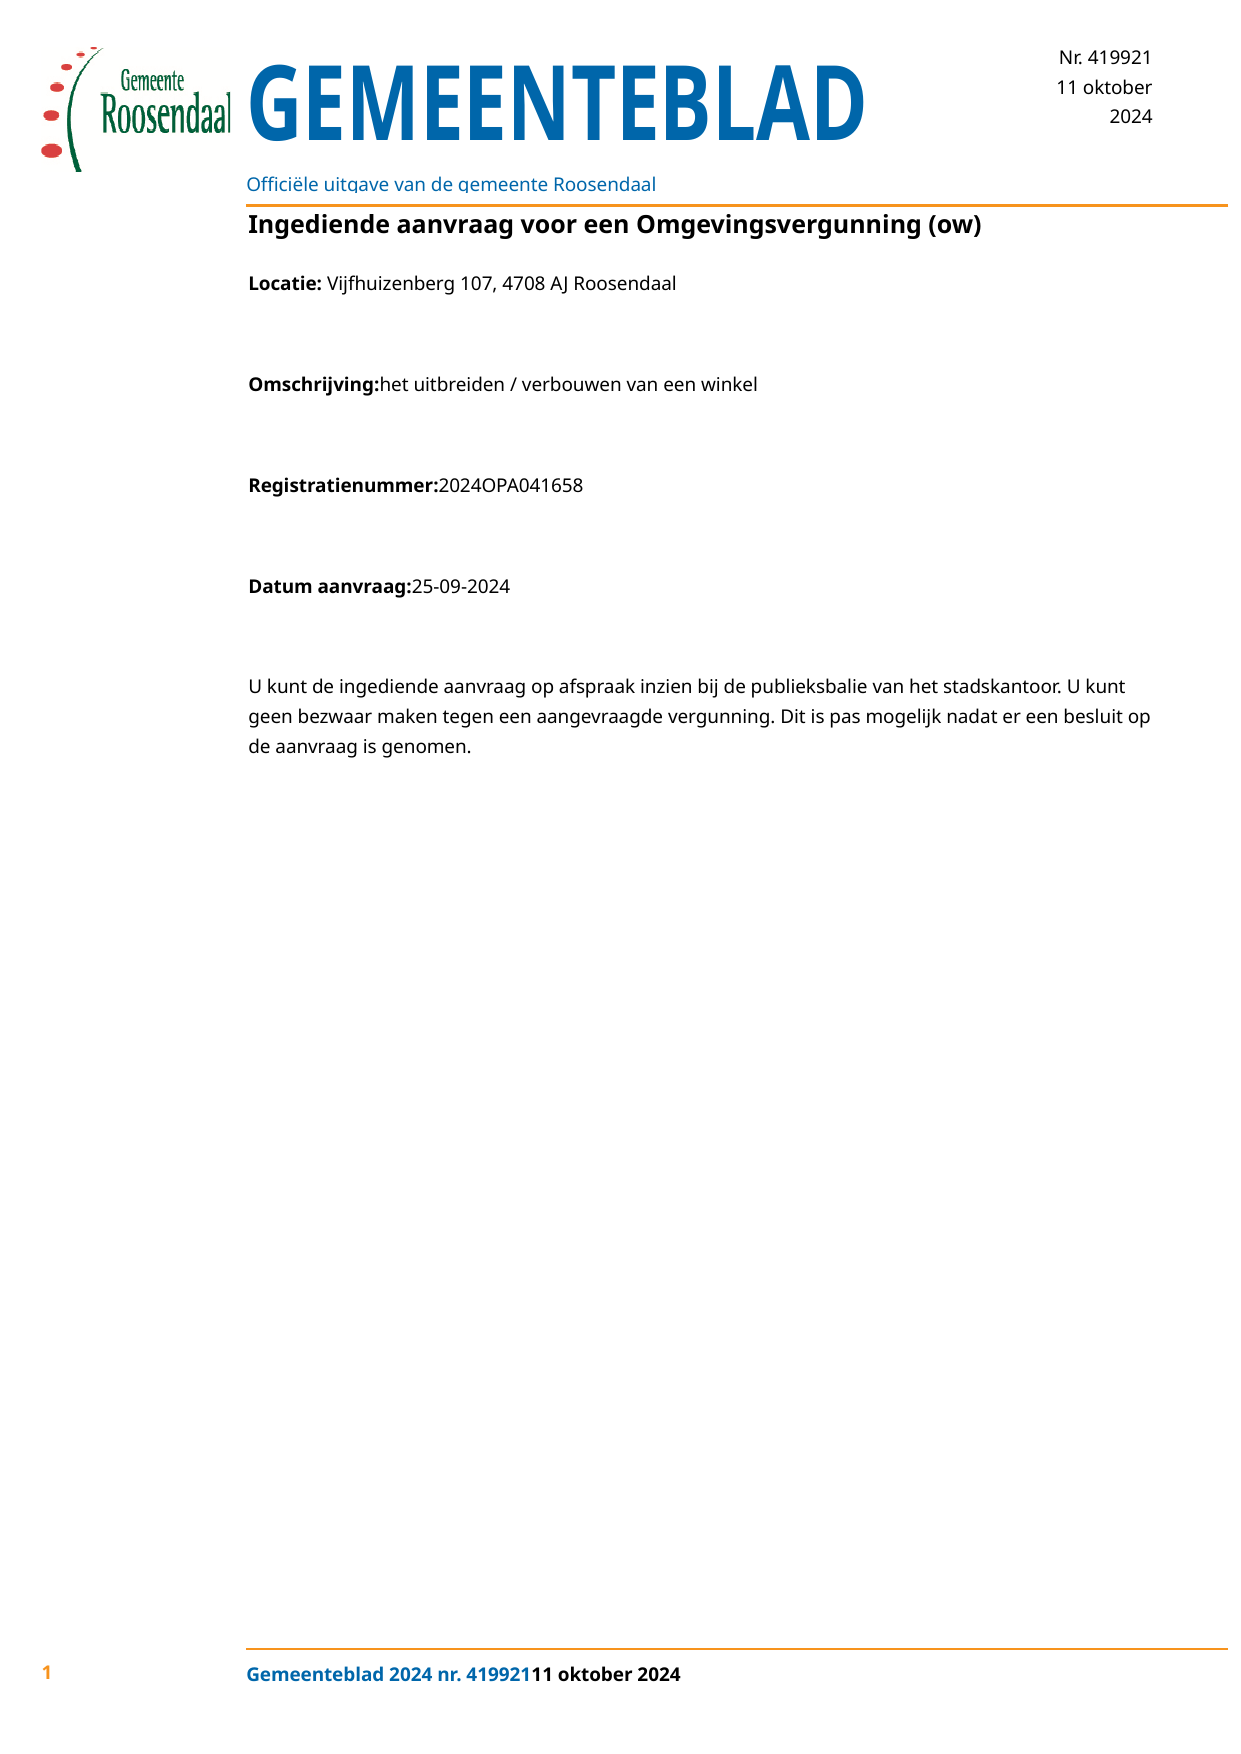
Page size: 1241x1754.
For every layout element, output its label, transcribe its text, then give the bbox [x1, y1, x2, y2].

text Ingediende aanvraag voor een Omgevingsvergunning (ow) [248, 207, 1152, 241]
text Omschrijving:het uitbreiden / verbouwen van een winkel [248, 371, 1152, 397]
picture [41, 47, 231, 172]
text Datum aanvraag:25-09-2024 [248, 573, 1152, 598]
text U kunt de ingediende aanvraag op afspraak inzien bij de publieksbalie van het stadskantoor. U kunt geen bezwaar maken tegen een aangevraagde vergunning. Dit is pas mogelijk nadat er een besluit op de aanvraag is genomen. [248, 674, 1152, 758]
text Locatie: Vijfhuizenberg 107, 4708 AJ Roosendaal [248, 270, 1152, 296]
text Registratienummer:2024OPA041658 [248, 472, 1152, 498]
